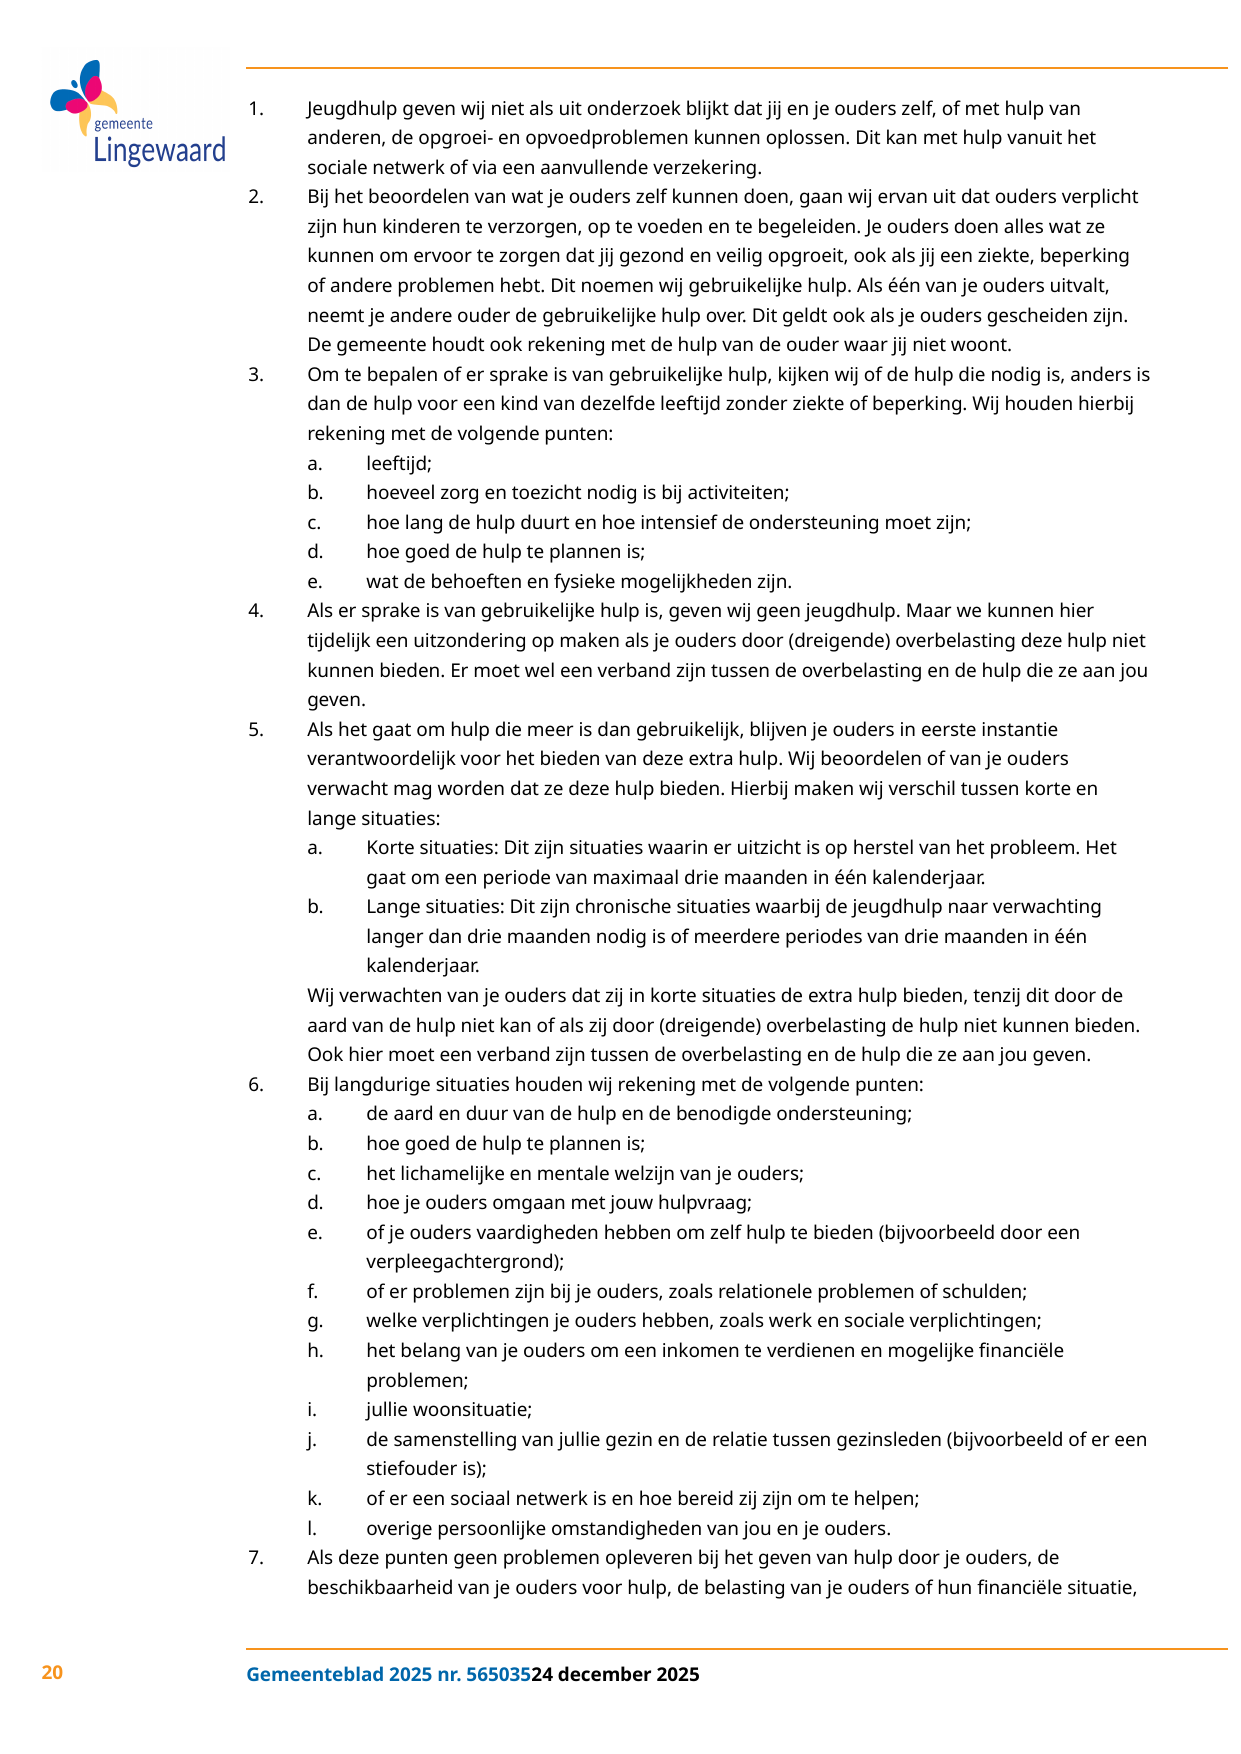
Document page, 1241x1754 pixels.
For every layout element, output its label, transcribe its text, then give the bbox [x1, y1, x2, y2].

list Als deze punten geen problemen opleveren bij het geven van hulp door je ouders, de beschikbaarheid van je ouders voor hulp, de belasting van je ouders of hun financiële situatie, [248, 1544, 1152, 1600]
list hoe goed de hulp te plannen is; [307, 1130, 1152, 1156]
list hoe je ouders omgaan met jouw hulpvraag; [307, 1189, 1152, 1215]
list hoe lang de hulp duurt en hoe intensief de ondersteuning moet zijn; [307, 509, 1152, 535]
list het lichamelijke en mentale welzijn van je ouders; [307, 1160, 1152, 1186]
list Korte situaties: Dit zijn situaties waarin er uitzicht is op herstel van het probleem. Het gaat om een periode van maximaal drie maanden in één kalenderjaar. [307, 834, 1152, 890]
list overige persoonlijke omstandigheden van jou en je ouders. [307, 1515, 1152, 1541]
list welke verplichtingen je ouders hebben, zoals werk en sociale verplichtingen; [307, 1308, 1152, 1333]
list Om te bepalen of er sprake is van gebruikelijke hulp, kijken wij of de hulp die nodig is, anders is dan de hulp voor een kind van dezelfde leeftijd zonder ziekte of beperking. Wij houden hierbij rekening met de volgende punten: [248, 361, 1152, 446]
list hoe goed de hulp te plannen is; [307, 538, 1152, 564]
list leeftijd; [307, 450, 1152, 476]
list Lange situaties: Dit zijn chronische situaties waarbij de jeugdhulp naar verwachting langer dan drie maanden nodig is of meerdere periodes van drie maanden in één kalenderjaar. [307, 893, 1152, 978]
list Bij langdurige situaties houden wij rekening met de volgende punten: [248, 1071, 1152, 1097]
list jullie woonsituatie; [307, 1396, 1152, 1422]
list of je ouders vaardigheden hebben om zelf hulp te bieden (bijvoorbeeld door een verpleegachtergrond); [307, 1219, 1152, 1274]
list de aard en duur van de hulp en de benodigde ondersteuning; [307, 1101, 1152, 1126]
list wat de behoeften en fysieke mogelijkheden zijn. [307, 568, 1152, 594]
list hoeveel zorg en toezicht nodig is bij activiteiten; [307, 479, 1152, 505]
list Als er sprake is van gebruikelijke hulp is, geven wij geen jeugdhulp. Maar we kunnen hier tijdelijk een uitzondering op maken als je ouders door (dreigende) overbelasting deze hulp niet kunnen bieden. Er moet wel een verband zijn tussen de overbelasting en de hulp die ze aan jou geven. [248, 598, 1152, 712]
list Jeugdhulp geven wij niet als uit onderzoek blijkt dat jij en je ouders zelf, of met hulp van anderen, de opgroei- en opvoedproblemen kunnen oplossen. Dit kan met hulp vanuit het sociale netwerk of via een aanvullende verzekering. [248, 95, 1152, 180]
list Als het gaat om hulp die meer is dan gebruikelijk, blijven je ouders in eerste instantie verantwoordelijk voor het bieden van deze extra hulp. Wij beoordelen of van je ouders verwacht mag worden dat ze deze hulp bieden. Hierbij maken wij verschil tussen korte en lange situaties: [248, 716, 1152, 831]
list Bij het beoordelen van wat je ouders zelf kunnen doen, gaan wij ervan uit dat ouders verplicht zijn hun kinderen te verzorgen, op te voeden en te begeleiden. Je ouders doen alles wat ze kunnen om ervoor te zorgen dat jij gezond en veilig opgroeit, ook als jij een ziekte, beperking of andere problemen hebt. Dit noemen wij gebruikelijke hulp. Als één van je ouders uitvalt, neemt je andere ouder de gebruikelijke hulp over. Dit geldt ook als je ouders gescheiden zijn. De gemeente houdt ook rekening met de hulp van de ouder waar jij niet woont. [248, 183, 1152, 357]
list de samenstelling van jullie gezin en de relatie tussen gezinsleden (bijvoorbeeld of er een stiefouder is); [307, 1426, 1152, 1481]
list of er problemen zijn bij je ouders, zoals relationele problemen of schulden; [307, 1278, 1152, 1304]
list Wij verwachten van je ouders dat zij in korte situaties de extra hulp bieden, tenzij dit door de aard van de hulp niet kan of als zij door (dreigende) overbelasting de hulp niet kunnen bieden. Ook hier moet een verband zijn tussen de overbelasting en de hulp die ze aan jou geven. [248, 982, 1152, 1067]
list of er een sociaal netwerk is en hoe bereid zij zijn om te helpen; [307, 1485, 1152, 1511]
list het belang van je ouders om een inkomen te verdienen en mogelijke financiële problemen; [307, 1337, 1152, 1393]
picture [41, 47, 231, 172]
